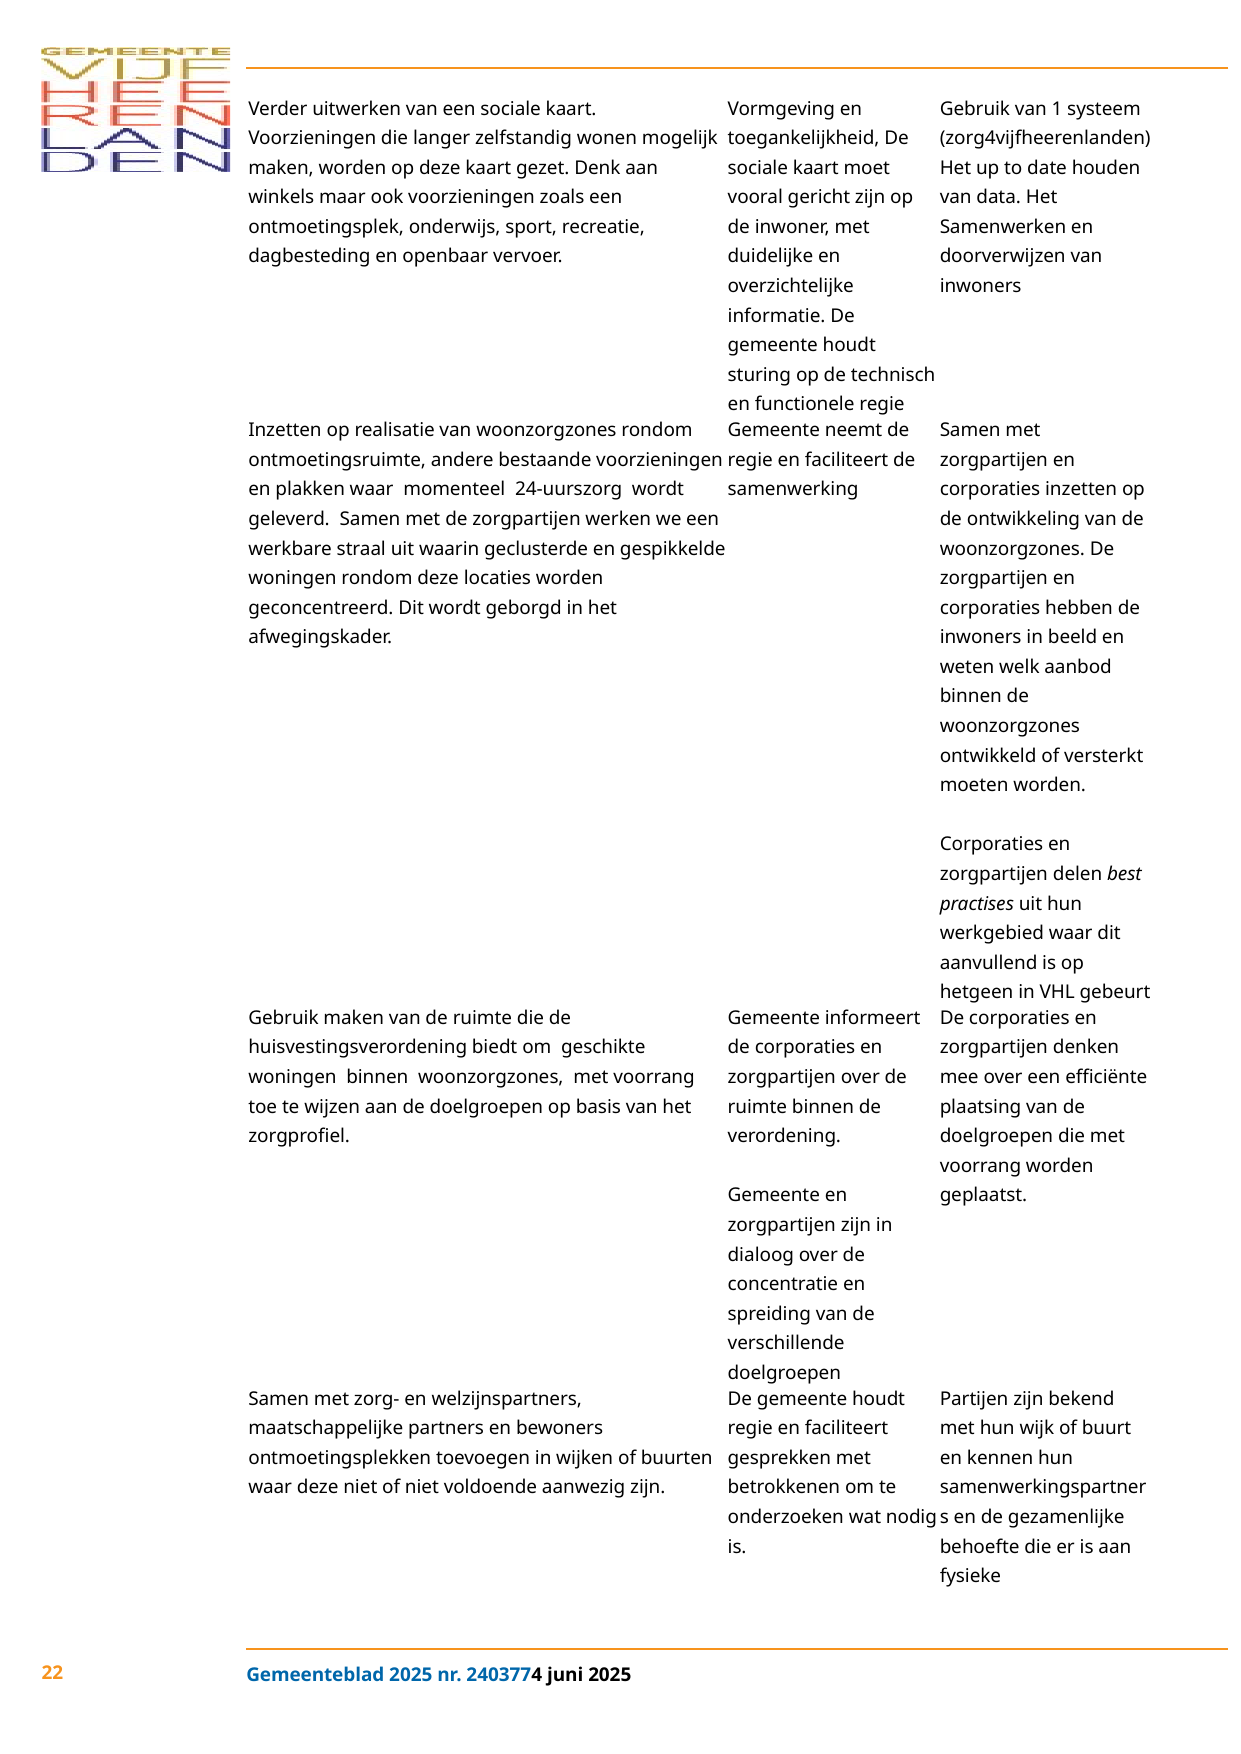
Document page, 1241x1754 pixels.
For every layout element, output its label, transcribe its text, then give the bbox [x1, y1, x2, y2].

table_cell Partijen zijn bekend met hun wijk of buurt en kennen hun samenwerkingspartners en de gezamenlijke behoefte die er is aan fysieke [940, 1385, 1152, 1588]
table_cell Samen met zorgpartijen en corporaties inzetten op de ontwikkeling van de woonzorgzones. De zorgpartijen en corporaties hebben de inwoners in beeld en weten welk aanbod binnen de woonzorgzones ontwikkeld of versterkt moeten worden. Corporaties en zorgpartijen delen best practises uit hun werkgebied waar dit aanvullend is op hetgeen in VHL gebeurt [940, 416, 1152, 1004]
table_cell Gebruik maken van de ruimte die de huisvestingsverordening biedt om geschikte woningen binnen woonzorgzones, met voorrang toe te wijzen aan de doelgroepen op basis van het zorgprofiel. [248, 1004, 727, 1385]
table_cell Inzetten op realisatie van woonzorgzones rondom ontmoetingsruimte, andere bestaande voorzieningen en plakken waar momenteel 24-uurszorg wordt geleverd. Samen met de zorgpartijen werken we een werkbare straal uit waarin geclusterde en gespikkelde woningen rondom deze locaties worden geconcentreerd. Dit wordt geborgd in het afwegingskader. [248, 416, 727, 1004]
table_cell De gemeente houdt regie en faciliteert gesprekken met betrokkenen om te onderzoeken wat nodig is. [728, 1385, 939, 1588]
table_cell Vormgeving en toegankelijkheid, De sociale kaart moet vooral gericht zijn op de inwoner, met duidelijke en overzichtelijke informatie. De gemeente houdt sturing op de technisch en functionele regie [728, 95, 939, 416]
picture [41, 47, 231, 172]
table_cell De corporaties en zorgpartijen denken mee over een efficiënte plaatsing van de doelgroepen die met voorrang worden geplaatst. [940, 1004, 1152, 1385]
table_cell Gemeente informeert de corporaties en zorgpartijen over de ruimte binnen de verordening. Gemeente en zorgpartijen zijn in dialoog over de concentratie en spreiding van de verschillende doelgroepen [728, 1004, 939, 1385]
table_cell Gemeente neemt de regie en faciliteert de samenwerking [728, 416, 939, 1004]
table_cell Gebruik van 1 systeem (zorg4vijfheerenlanden) Het up to date houden van data. Het Samenwerken en doorverwijzen van inwoners [940, 95, 1152, 416]
table_cell Samen met zorg- en welzijnspartners, maatschappelijke partners en bewoners ontmoetingsplekken toevoegen in wijken of buurten waar deze niet of niet voldoende aanwezig zijn. [248, 1385, 727, 1588]
table_cell Verder uitwerken van een sociale kaart. Voorzieningen die langer zelfstandig wonen mogelijk maken, worden op deze kaart gezet. Denk aan winkels maar ook voorzieningen zoals een ontmoetingsplek, onderwijs, sport, recreatie, dagbesteding en openbaar vervoer. [248, 95, 727, 416]
